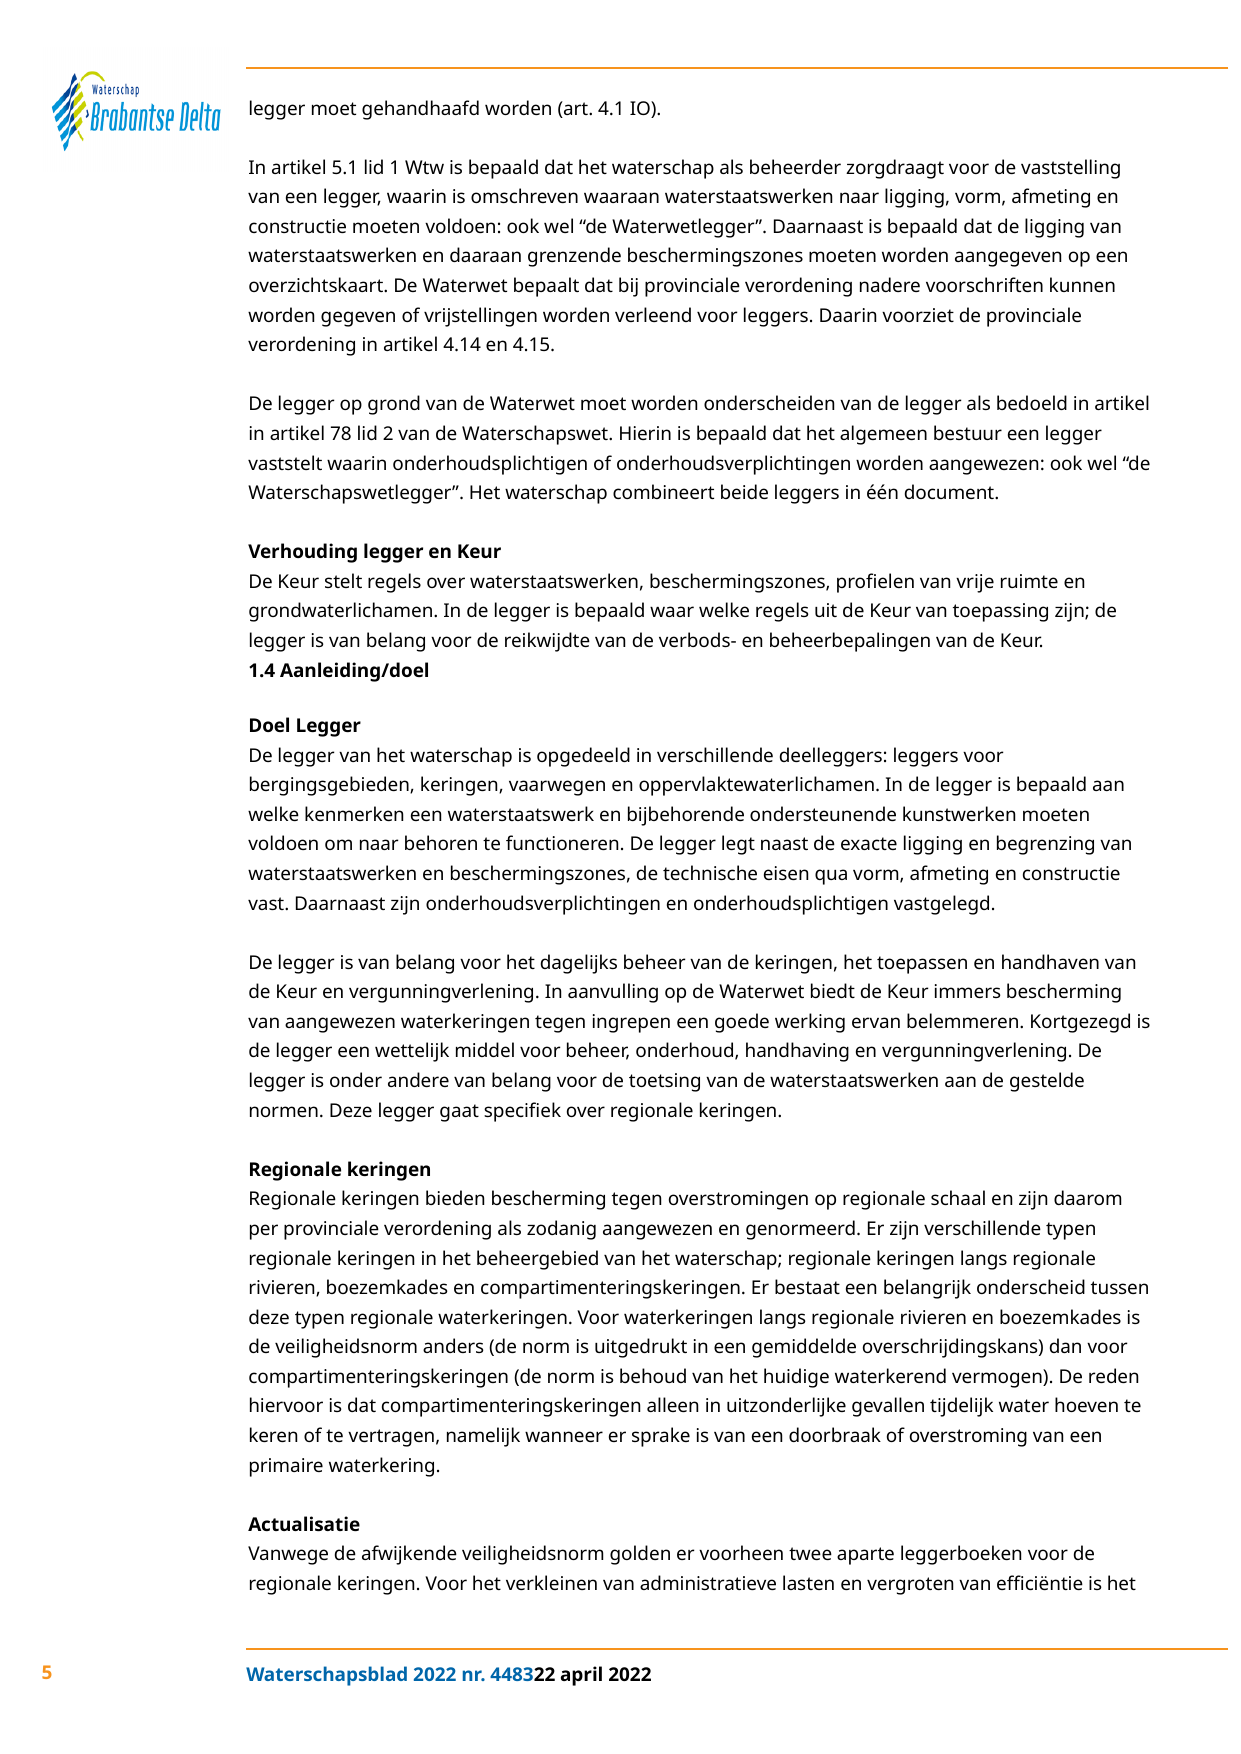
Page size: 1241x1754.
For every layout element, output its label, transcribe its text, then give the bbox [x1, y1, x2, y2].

picture [41, 47, 231, 172]
text In artikel 5.1 lid 1 Wtw is bepaald dat het waterschap als beheerder zorgdraagt voor de vaststelling van een legger, waarin is omschreven waaraan waterstaatswerken naar ligging, vorm, afmeting en constructie moeten voldoen: ook wel “de Waterwetlegger”. Daarnaast is bepaald dat de ligging van waterstaatswerken en daaraan grenzende beschermingszones moeten worden aangegeven op een overzichtskaart. De Waterwet bepaalt dat bij provinciale verordening nadere voorschriften kunnen worden gegeven of vrijstellingen worden verleend voor leggers. Daarin voorziet de provinciale verordening in artikel 4.14 en 4.15. [248, 154, 1152, 357]
text De legger is van belang voor het dagelijks beheer van de keringen, het toepassen en handhaven van de Keur en vergunningverlening. In aanvulling op de Waterwet biedt de Keur immers bescherming van aangewezen waterkeringen tegen ingrepen een goede werking ervan belemmeren. Kortgezegd is de legger een wettelijk middel voor beheer, onderhoud, handhaving en vergunningverlening. De legger is onder andere van belang voor de toetsing van de waterstaatswerken aan de gestelde normen. Deze legger gaat specifiek over regionale keringen. [248, 949, 1152, 1122]
text legger moet gehandhaafd worden (art. 4.1 IO). [248, 95, 1152, 121]
text De Keur stelt regels over waterstaatswerken, beschermingszones, profielen van vrije ruimte en grondwaterlichamen. In de legger is bepaald waar welke regels uit de Keur van toepassing zijn; de legger is van belang voor de reikwijdte van de verbods- en beheerbepalingen van de Keur. [248, 568, 1152, 653]
text Regionale keringen [248, 1156, 1152, 1182]
text Regionale keringen bieden bescherming tegen overstromingen op regionale schaal en zijn daarom per provinciale verordening als zodanig aangewezen en genormeerd. Er zijn verschillende typen regionale keringen in het beheergebied van het waterschap; regionale keringen langs regionale rivieren, boezemkades en compartimenteringskeringen. Er bestaat een belangrijk onderscheid tussen deze typen regionale waterkeringen. Voor waterkeringen langs regionale rivieren en boezemkades is de veiligheidsnorm anders (de norm is uitgedrukt in een gemiddelde overschrijdingskans) dan voor compartimenteringskeringen (de norm is behoud van het huidige waterkerend vermogen). De reden hiervoor is dat compartimenteringskeringen alleen in uitzonderlijke gevallen tijdelijk water hoeven te keren of te vertragen, namelijk wanneer er sprake is van een doorbraak of overstroming van een primaire waterkering. [248, 1186, 1152, 1477]
text 1.4 Aanleiding/doel [248, 657, 1152, 683]
text De legger van het waterschap is opgedeeld in verschillende deelleggers: leggers voor bergingsgebieden, keringen, vaarwegen en oppervlaktewaterlichamen. In de legger is bepaald aan welke kenmerken een waterstaatswerk en bijbehorende ondersteunende kunstwerken moeten voldoen om naar behoren te functioneren. De legger legt naast de exacte ligging en begrenzing van waterstaatswerken en beschermingszones, de technische eisen qua vorm, afmeting en constructie vast. Daarnaast zijn onderhoudsverplichtingen en onderhoudsplichtigen vastgelegd. [248, 742, 1152, 915]
text Doel Legger [248, 712, 1152, 738]
text Verhouding legger en Keur [248, 538, 1152, 564]
text Vanwege de afwijkende veiligheidsnorm golden er voorheen twee aparte leggerboeken voor de regionale keringen. Voor het verkleinen van administratieve lasten en vergroten van efficiëntie is het [248, 1541, 1152, 1596]
text De legger op grond van de Waterwet moet worden onderscheiden van de legger als bedoeld in artikel in artikel 78 lid 2 van de Waterschapswet. Hierin is bepaald dat het algemeen bestuur een legger vaststelt waarin onderhoudsplichtigen of onderhoudsverplichtingen worden aangewezen: ook wel “de Waterschapswetlegger”. Het waterschap combineert beide leggers in één document. [248, 391, 1152, 505]
text Actualisatie [248, 1511, 1152, 1537]
